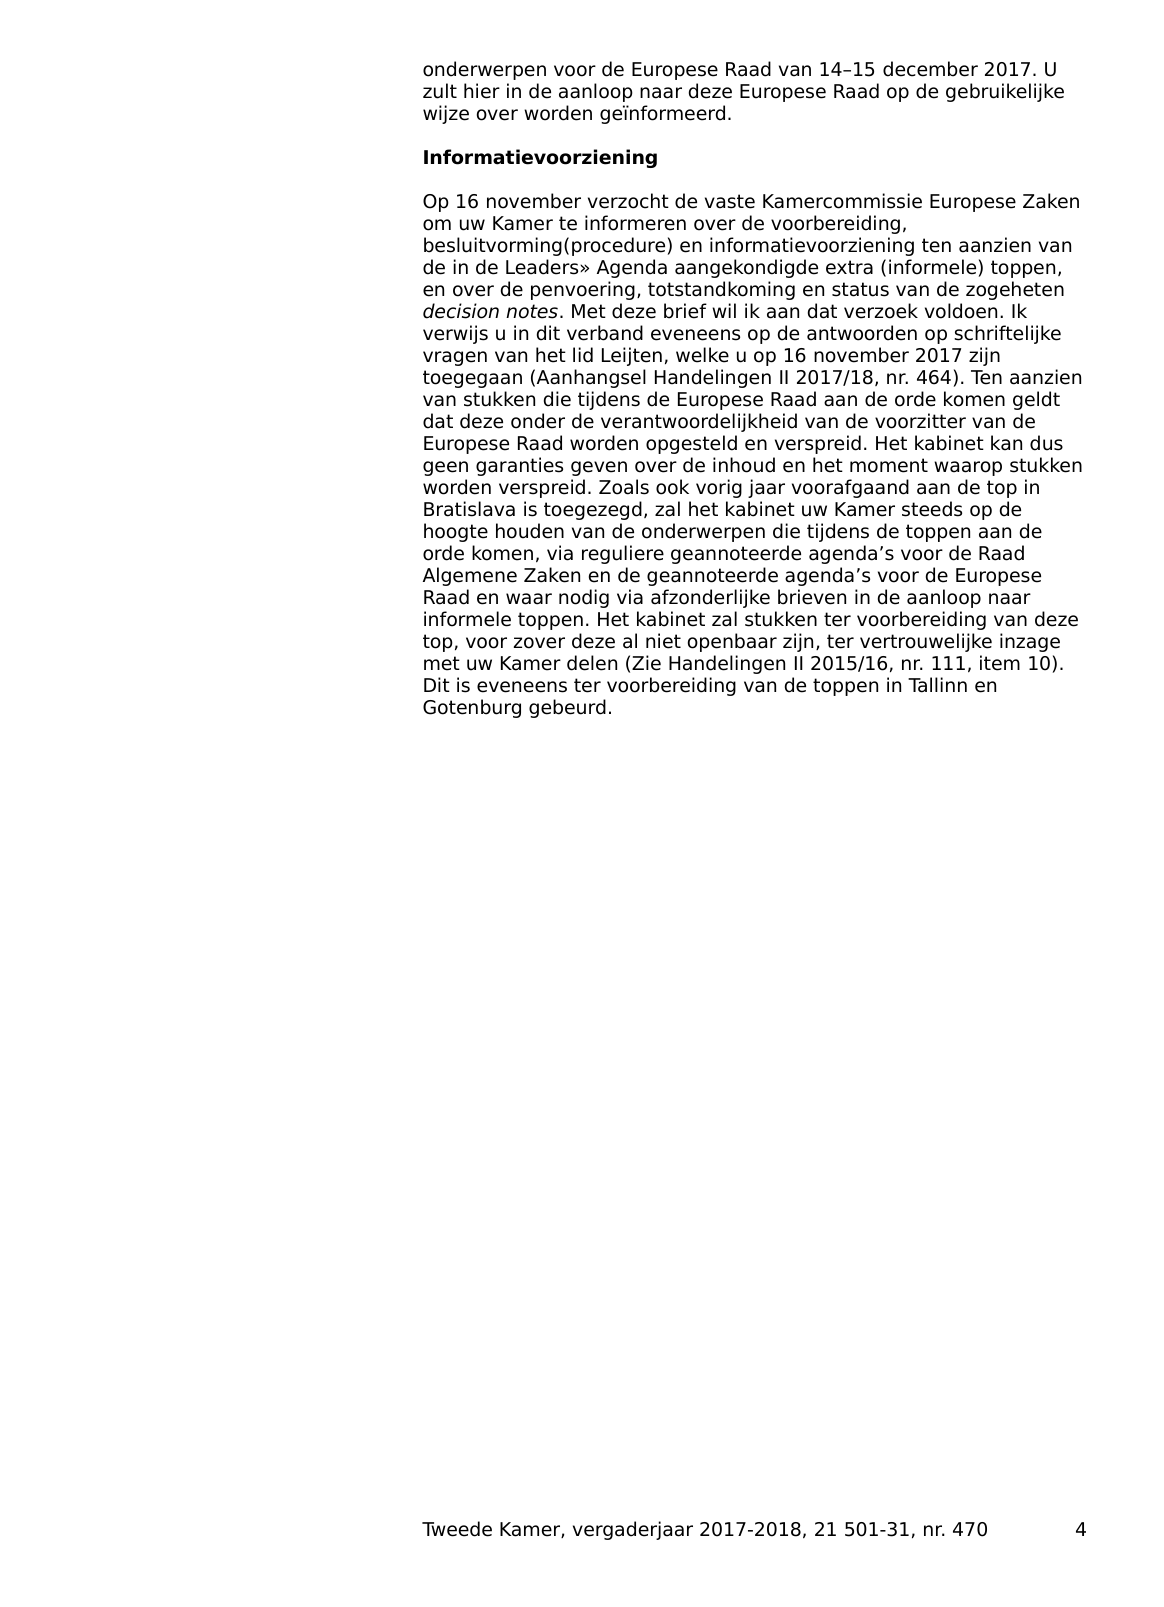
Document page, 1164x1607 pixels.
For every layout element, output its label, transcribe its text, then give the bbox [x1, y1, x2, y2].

text onderwerpen voor de Europese Raad van 14–15 december 2017. U zult hier in de aanloop naar deze Europese Raad op de gebruikelijke wijze over worden geïnformeerd. [422, 59, 1087, 125]
text Op 16 november verzocht de vaste Kamercommissie Europese Zaken om uw Kamer te informeren over de voorbereiding, besluitvorming(procedure) en informatievoorziening ten aanzien van de in de Leaders» Agenda aangekondigde extra (informele) toppen, en over de penvoering, totstandkoming en status van de zogeheten decision notes. Met deze brief wil ik aan dat verzoek voldoen. Ik verwijs u in dit verband eveneens op de antwoorden op schriftelijke vragen van het lid Leijten, welke u op 16 november 2017 zijn toegegaan (Aanhangsel Handelingen II 2017/18, nr. 464). Ten aanzien van stukken die tijdens de Europese Raad aan de orde komen geldt dat deze onder de verantwoordelijkheid van de voorzitter van de Europese Raad worden opgesteld en verspreid. Het kabinet kan dus geen garanties geven over de inhoud en het moment waarop stukken worden verspreid. Zoals ook vorig jaar voorafgaand aan de top in Bratislava is toegezegd, zal het kabinet uw Kamer steeds op de hoogte houden van de onderwerpen die tijdens de toppen aan de orde komen, via reguliere geannoteerde agenda’s voor de Raad Algemene Zaken en de geannoteerde agenda’s voor de Europese Raad en waar nodig via afzonderlijke brieven in de aanloop naar informele toppen. Het kabinet zal stukken ter voorbereiding van deze top, voor zover deze al niet openbaar zijn, ter vertrouwelijke inzage met uw Kamer delen (Zie Handelingen II 2015/16, nr. 111, item 10). Dit is eveneens ter voorbereiding van de toppen in Tallinn en Gotenburg gebeurd. [422, 191, 1087, 719]
subtitle Informatievoorziening [422, 147, 1087, 169]
